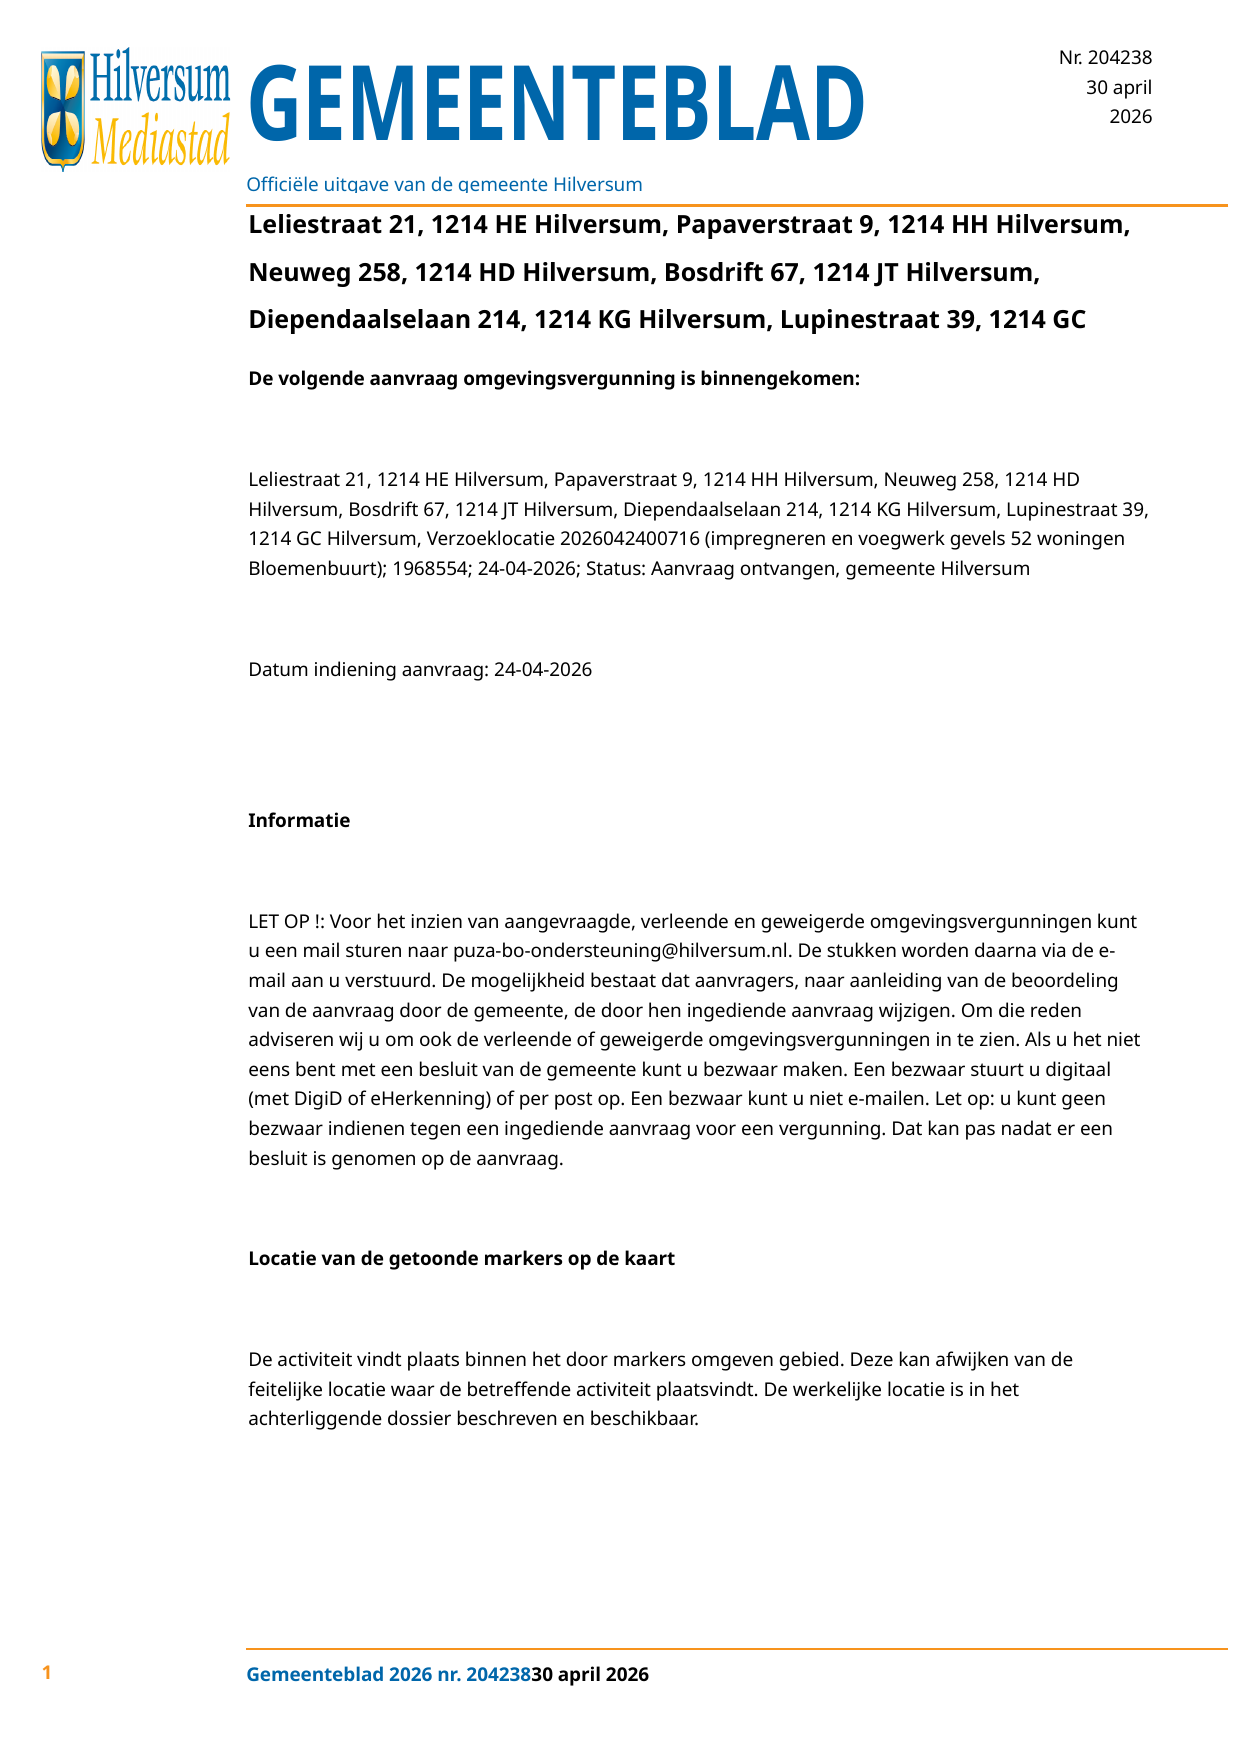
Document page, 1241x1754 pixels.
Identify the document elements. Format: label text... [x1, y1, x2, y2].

text Leliestraat 21, 1214 HE Hilversum, Papaverstraat 9, 1214 HH Hilversum, Neuweg 258, 1214 HD Hilversum, Bosdrift 67, 1214 JT Hilversum, Diependaalselaan 214, 1214 KG Hilversum, Lupinestraat 39, 1214 GC Hilversum, Verzoeklocatie 2026042400716 (impregneren en voegwerk gevels 52 woningen Bloemenbuurt); 1968554; 24-04-2026; Status: Aanvraag ontvangen, gemeente Hilversum [248, 466, 1152, 581]
text Leliestraat 21, 1214 HE Hilversum, Papaverstraat 9, 1214 HH Hilversum, Neuweg 258, 1214 HD Hilversum, Bosdrift 67, 1214 JT Hilversum, Diependaalselaan 214, 1214 KG Hilversum, Lupinestraat 39, 1214 GC [248, 207, 1152, 336]
text LET OP !: Voor het inzien van aangevraagde, verleende en geweigerde omgevingsvergunningen kunt u een mail sturen naar puza-bo-ondersteuning@hilversum.nl. De stukken worden daarna via de e-mail aan u verstuurd. De mogelijkheid bestaat dat aanvragers, naar aanleiding van de beoordeling van de aanvraag door de gemeente, de door hen ingediende aanvraag wijzigen. Om die reden adviseren wij u om ook de verleende of geweigerde omgevingsvergunningen in te zien. Als u het niet eens bent met een besluit van de gemeente kunt u bezwaar maken. Een bezwaar stuurt u digitaal (met DigiD of eHerkenning) of per post op. Een bezwaar kunt u niet e-mailen. Let op: u kunt geen bezwaar indienen tegen een ingediende aanvraag voor een vergunning. Dat kan pas nadat er een besluit is genomen op de aanvraag. [248, 908, 1152, 1170]
text De activiteit vindt plaats binnen het door markers omgeven gebied. Deze kan afwijken van de feitelijke locatie waar de betreffende activiteit plaatsvindt. De werkelijke locatie is in het achterliggende dossier beschreven en beschikbaar. [248, 1346, 1152, 1431]
text Informatie [248, 807, 1152, 833]
text De volgende aanvraag omgevingsvergunning is binnengekomen: [248, 366, 1152, 391]
text Datum indiening aanvraag: 24-04-2026 [248, 656, 1152, 682]
text Locatie van de getoonde markers op de kaart [248, 1246, 1152, 1271]
picture [41, 47, 231, 172]
